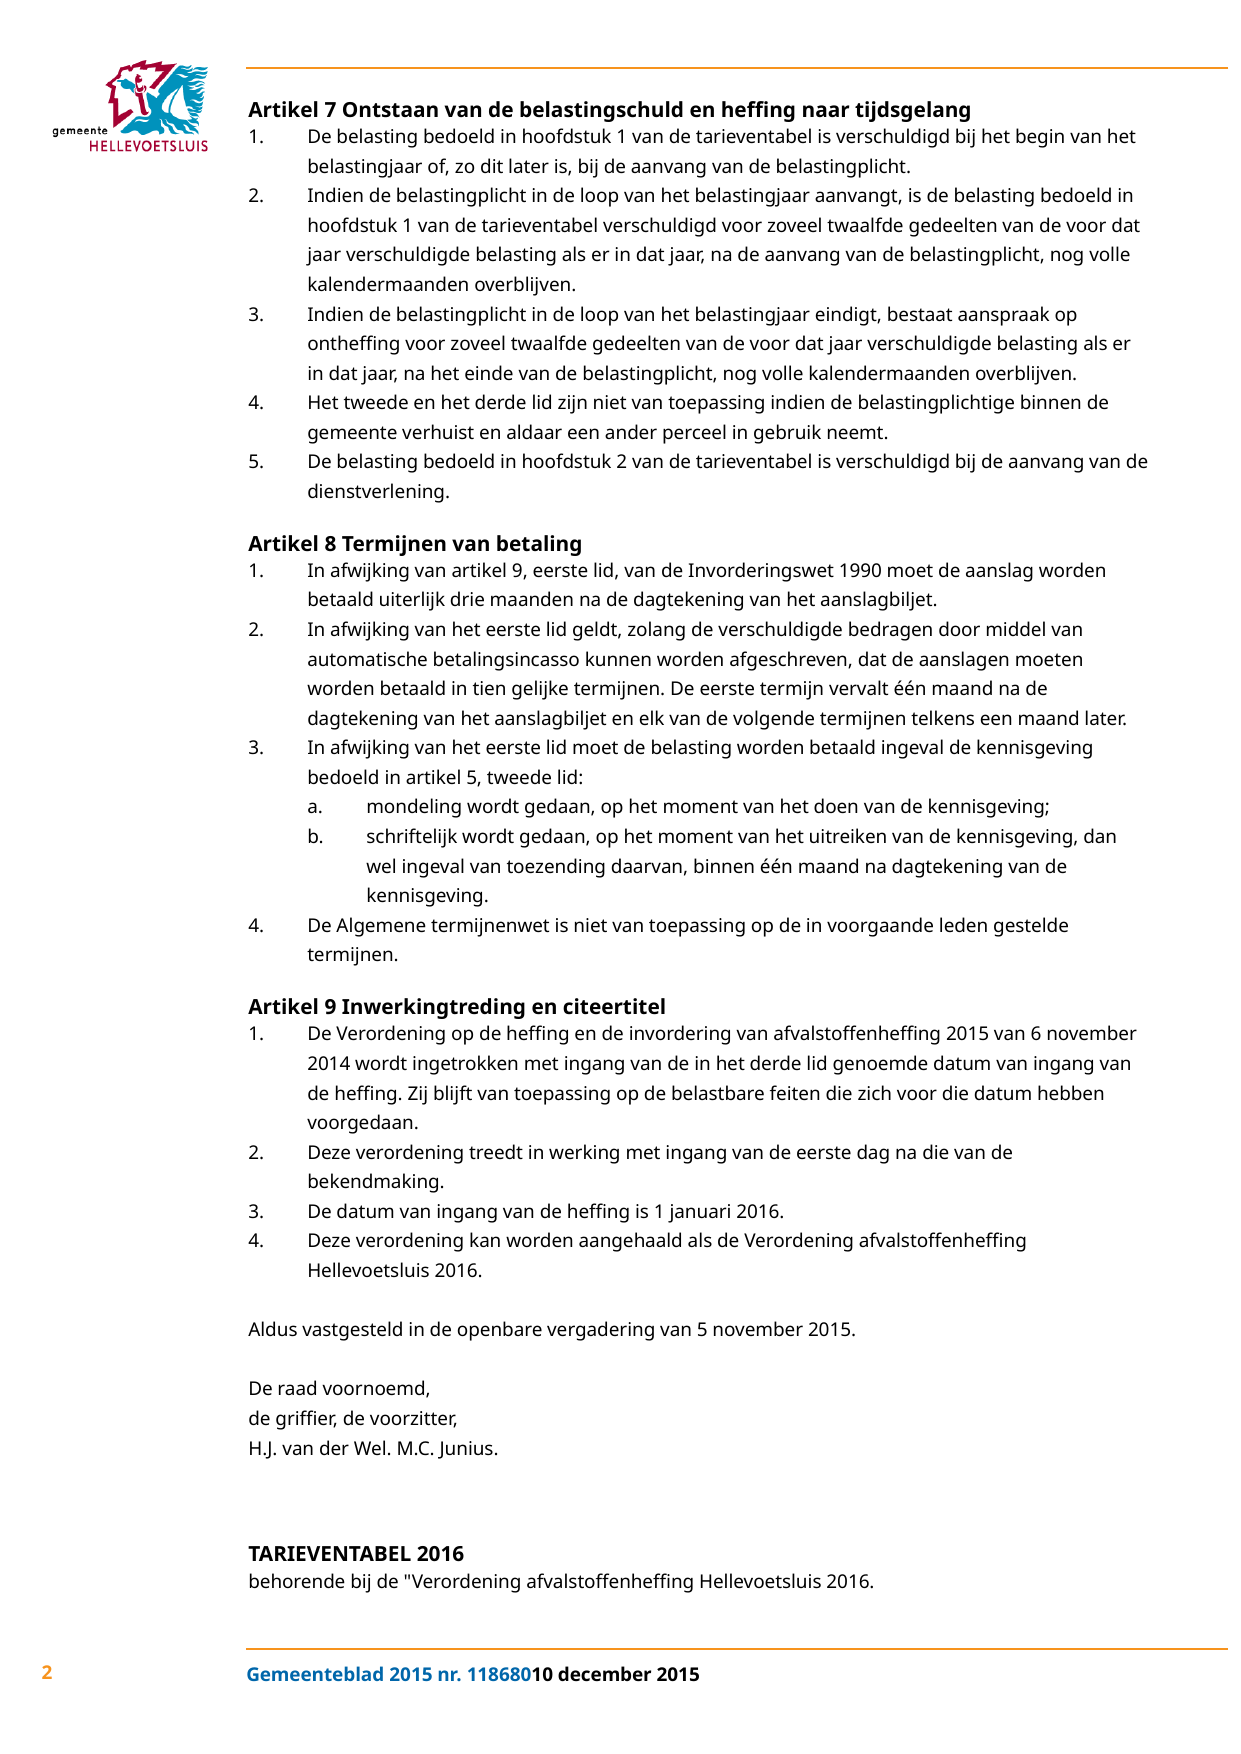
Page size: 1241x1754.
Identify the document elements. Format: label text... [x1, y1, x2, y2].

list In afwijking van artikel 9, eerste lid, van de Invorderingswet 1990 moet de aanslag worden betaald uiterlijk drie maanden na de dagtekening van het aanslagbiljet. [248, 557, 1152, 612]
text Aldus vastgesteld in de openbare vergadering van 5 november 2015. [248, 1316, 1152, 1342]
picture [41, 47, 231, 172]
list De belasting bedoeld in hoofdstuk 1 van de tarieventabel is verschuldigd bij het begin van het belastingjaar of, zo dit later is, bij de aanvang van de belastingplicht. [248, 123, 1152, 178]
list In afwijking van het eerste lid moet de belasting worden betaald ingeval de kennisgeving bedoeld in artikel 5, tweede lid: [248, 734, 1152, 790]
list De belasting bedoeld in hoofdstuk 2 van de tarieventabel is verschuldigd bij de aanvang van de dienstverlening. [248, 449, 1152, 504]
list mondeling wordt gedaan, op het moment van het doen van de kennisgeving; [307, 794, 1152, 819]
list De Algemene termijnenwet is niet van toepassing op de in voorgaande leden gestelde termijnen. [248, 912, 1152, 967]
list De datum van ingang van de heffing is 1 januari 2016. [248, 1198, 1152, 1224]
list In afwijking van het eerste lid geldt, zolang de verschuldigde bedragen door middel van automatische betalingsincasso kunnen worden afgeschreven, dat de aanslagen moeten worden betaald in tien gelijke termijnen. De eerste termijn vervalt één maand na de dagtekening van het aanslagbiljet en elk van de volgende termijnen telkens een maand later. [248, 616, 1152, 731]
text Artikel 9 Inwerkingtreding en citeertitel [248, 992, 1152, 1021]
text TARIEVENTABEL 2016 [248, 1539, 1152, 1568]
list De Verordening op de heffing en de invordering van afvalstoffenheffing 2015 van 6 november 2014 wordt ingetrokken met ingang van de in het derde lid genoemde datum van ingang van de heffing. Zij blijft van toepassing op de belastbare feiten die zich voor die datum hebben voorgedaan. [248, 1021, 1152, 1135]
text De raad voornoemd, [248, 1376, 1152, 1401]
list Indien de belastingplicht in de loop van het belastingjaar aanvangt, is de belasting bedoeld in hoofdstuk 1 van de tarieventabel verschuldigd voor zoveel twaalfde gedeelten van de voor dat jaar verschuldigde belasting als er in dat jaar, na de aanvang van de belastingplicht, nog volle kalendermaanden overblijven. [248, 182, 1152, 297]
list Deze verordening treedt in werking met ingang van de eerste dag na die van de bekendmaking. [248, 1139, 1152, 1194]
list Het tweede en het derde lid zijn niet van toepassing indien de belastingplichtige binnen de gemeente verhuist en aldaar een ander perceel in gebruik neemt. [248, 389, 1152, 445]
list schriftelijk wordt gedaan, op het moment van het uitreiken van de kennisgeving, dan wel ingeval van toezending daarvan, binnen één maand na dagtekening van de kennisgeving. [307, 823, 1152, 908]
text Artikel 8 Termijnen van betaling [248, 529, 1152, 557]
text de griffier, de voorzitter, [248, 1405, 1152, 1431]
text Artikel 7 Ontstaan van de belastingschuld en heffing naar tijdsgelang [248, 95, 1152, 123]
text behorende bij de "Verordening afvalstoffenheffing Hellevoetsluis 2016. [248, 1568, 1152, 1594]
list Deze verordening kan worden aangehaald als de Verordening afvalstoffenheffing Hellevoetsluis 2016. [248, 1228, 1152, 1283]
list Indien de belastingplicht in de loop van het belastingjaar eindigt, bestaat aanspraak op ontheffing voor zoveel twaalfde gedeelten van de voor dat jaar verschuldigde belasting als er in dat jaar, na het einde van de belastingplicht, nog volle kalendermaanden overblijven. [248, 301, 1152, 386]
text H.J. van der Wel. M.C. Junius. [248, 1435, 1152, 1460]
